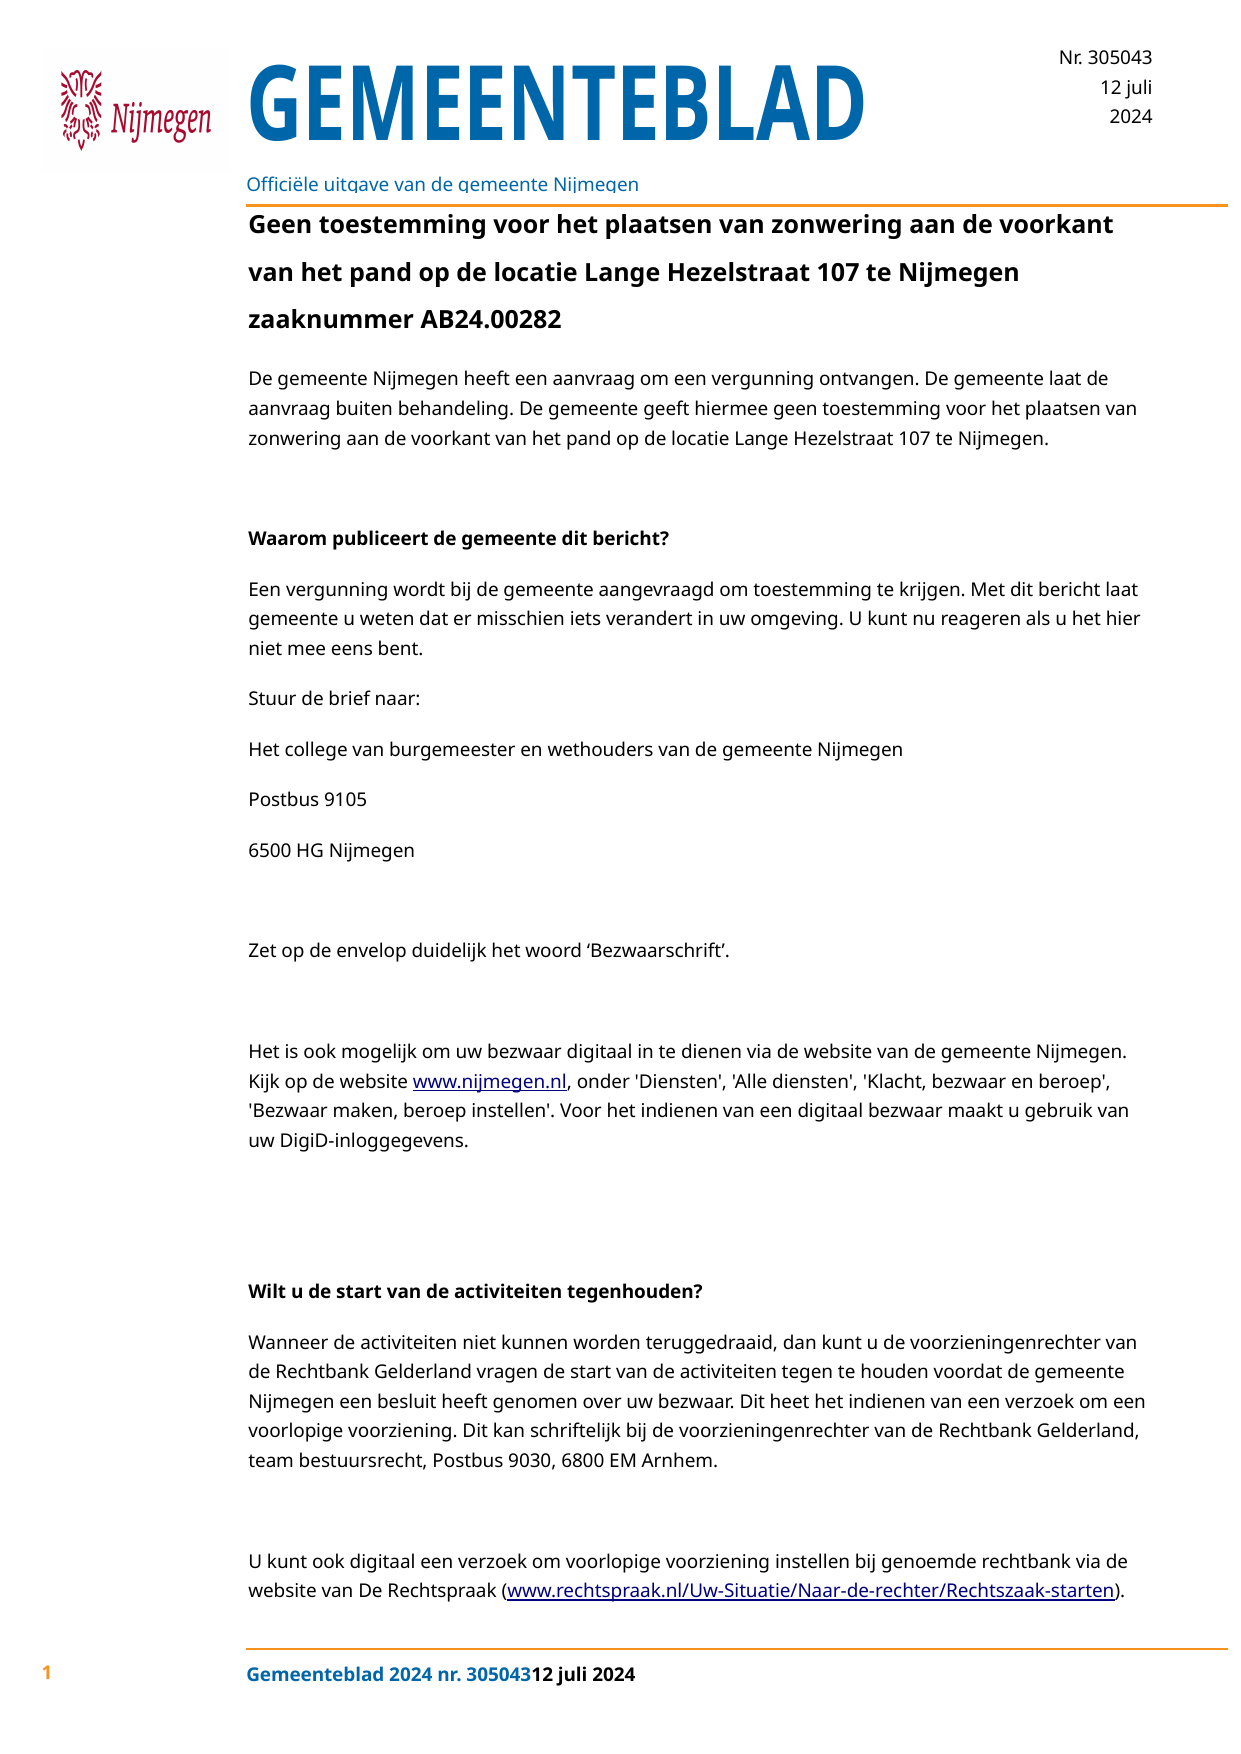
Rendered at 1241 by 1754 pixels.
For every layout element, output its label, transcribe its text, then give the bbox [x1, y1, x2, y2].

text De gemeente Nijmegen heeft een aanvraag om een vergunning ontvangen. De gemeente laat de aanvraag buiten behandeling. De gemeente geeft hiermee geen toestemming voor het plaatsen van zonwering aan de voorkant van het pand op de locatie Lange Hezelstraat 107 te Nijmegen. [248, 366, 1152, 450]
picture [41, 47, 231, 172]
text Geen toestemming voor het plaatsen van zonwering aan de voorkant van het pand op de locatie Lange Hezelstraat 107 te Nijmegen zaaknummer AB24.00282 [248, 207, 1152, 336]
text 6500 HG Nijmegen [248, 837, 1152, 862]
text Het is ook mogelijk om uw bezwaar digitaal in te dienen via de website van de gemeente Nijmegen. Kijk op de website www.nijmegen.nl, onder 'Diensten', 'Alle diensten', 'Klacht, bezwaar en beroep', 'Bezwaar maken, beroep instellen'. Voor het indienen van een digitaal bezwaar maakt u gebruik van uw DigiD-inloggegevens. [248, 1038, 1152, 1153]
text Postbus 9105 [248, 786, 1152, 812]
text Waarom publiceert de gemeente dit bericht? [248, 526, 1152, 551]
text Een vergunning wordt bij de gemeente aangevraagd om toestemming te krijgen. Met dit bericht laat gemeente u weten dat er misschien iets verandert in uw omgeving. U kunt nu reageren als u het hier niet mee eens bent. [248, 576, 1152, 661]
text Zet op de envelop duidelijk het woord ‘Bezwaarschrift’. [248, 938, 1152, 963]
text Het college van burgemeester en wethouders van de gemeente Nijmegen [248, 736, 1152, 762]
text Wilt u de start van de activiteiten tegenhouden? [248, 1278, 1152, 1304]
text U kunt ook digitaal een verzoek om voorlopige voorziening instellen bij genoemde rechtbank via de website van De Rechtspraak (www.rechtspraak.nl/Uw-Situatie/Naar-de-rechter/Rechtszaak-starten). [248, 1548, 1152, 1603]
text Stuur de brief naar: [248, 686, 1152, 711]
text Wanneer de activiteiten niet kunnen worden teruggedraaid, dan kunt u de voorzieningenrechter van de Rechtbank Gelderland vragen de start van de activiteiten tegen te houden voordat de gemeente Nijmegen een besluit heeft genomen over uw bezwaar. Dit heet het indienen van een verzoek om een voorlopige voorziening. Dit kan schriftelijk bij de voorzieningenrechter van de Rechtbank Gelderland, team bestuursrecht, Postbus 9030, 6800 EM Arnhem. [248, 1329, 1152, 1473]
